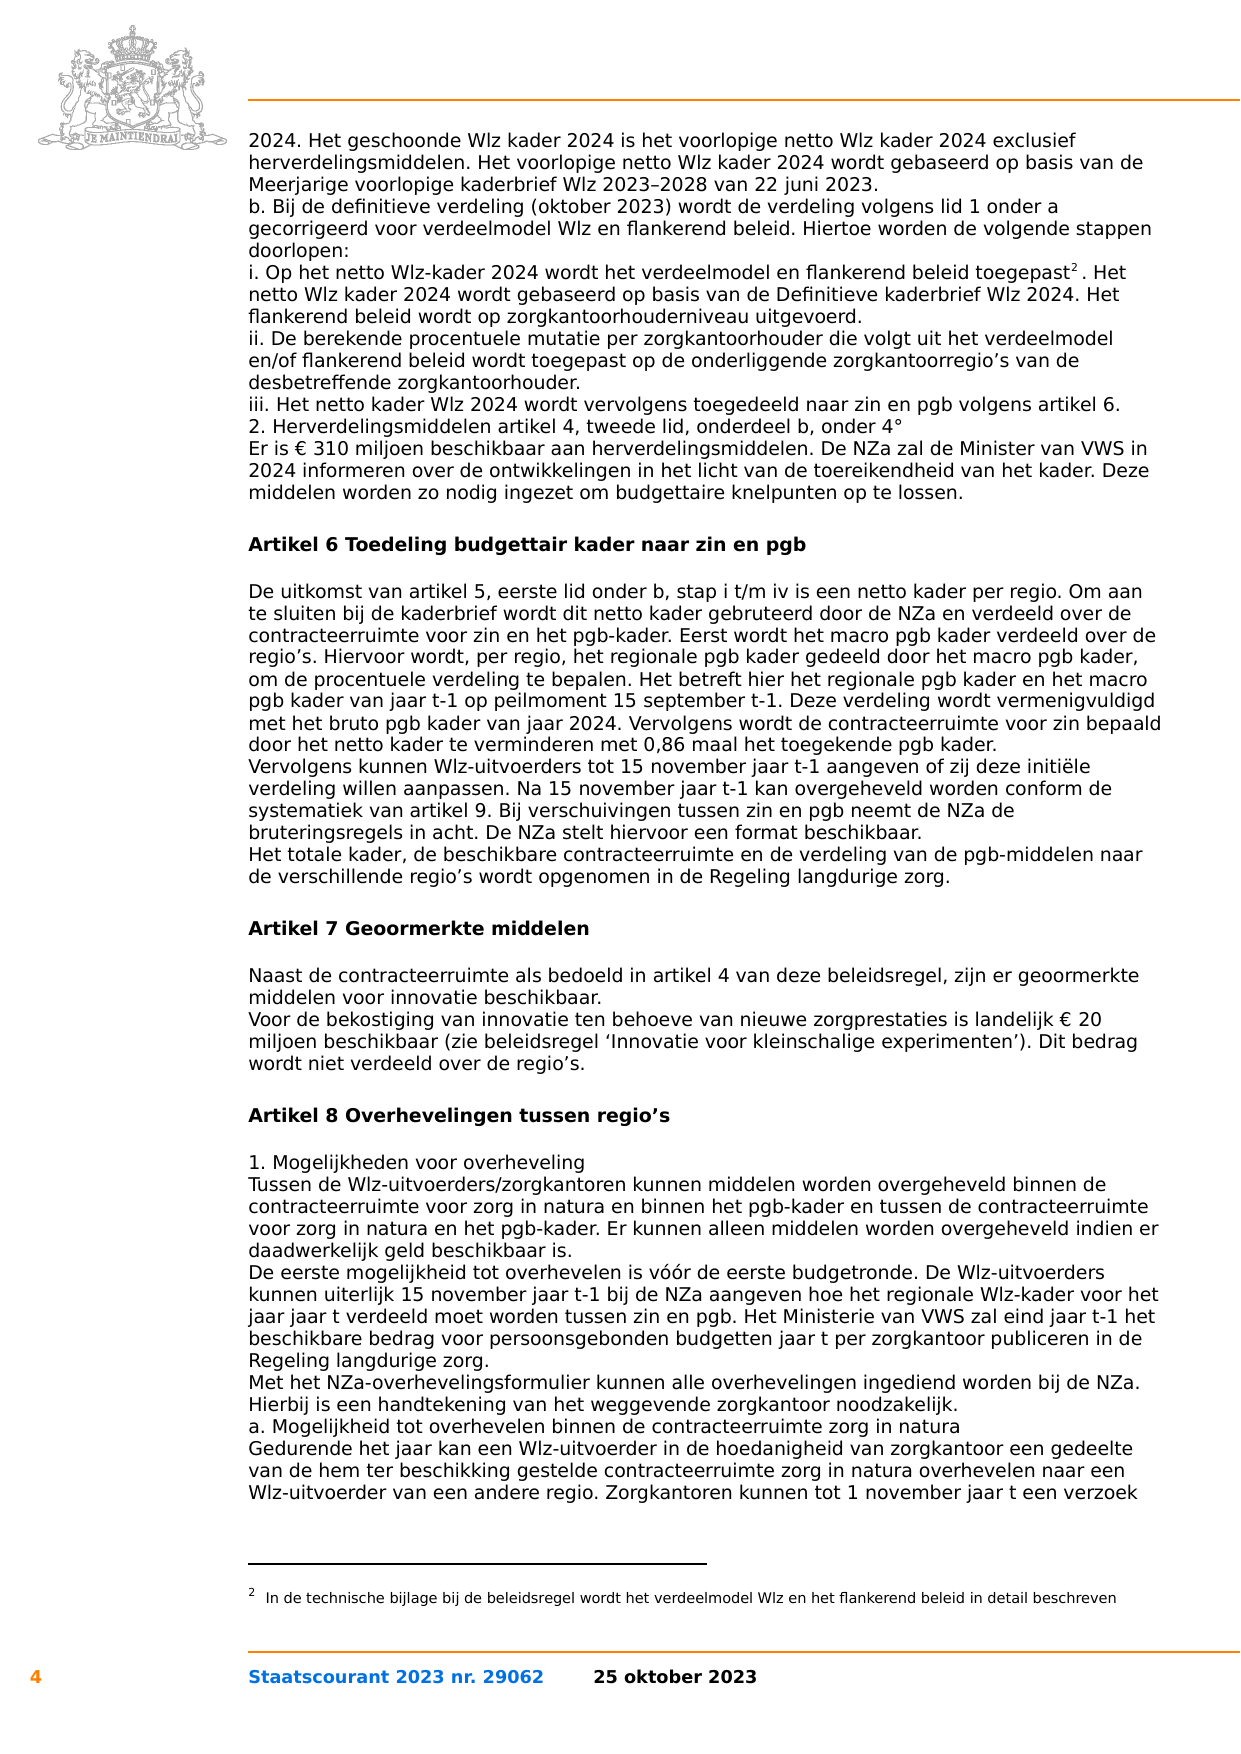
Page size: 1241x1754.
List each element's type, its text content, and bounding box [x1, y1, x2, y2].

text 2. Herverdelingsmiddelen artikel 4, tweede lid, onderdeel b, onder 4° [248, 416, 1163, 438]
text Met het NZa-overhevelingsformulier kunnen alle overhevelingen ingediend worden bij de NZa. Hierbij is een handtekening van het weggevende zorgkantoor noodzakelijk. [248, 1372, 1163, 1416]
text Het totale kader, de beschikbare contracteerruimte en de verdeling van de pgb-middelen naar de verschillende regio’s wordt opgenomen in de Regeling langdurige zorg. [248, 844, 1163, 888]
picture [38, 25, 227, 150]
text De uitkomst van artikel 5, eerste lid onder b, stap i t/m iv is een netto kader per regio. Om aan te sluiten bij de kaderbrief wordt dit netto kader gebruteerd door de NZa en verdeeld over de contracteerruimte voor zin en het pgb-kader. Eerst wordt het macro pgb kader verdeeld over de regio’s. Hiervoor wordt, per regio, het regionale pgb kader gedeeld door het macro pgb kader, om de procentuele verdeling te bepalen. Het betreft hier het regionale pgb kader en het macro pgb kader van jaar t-1 op peilmoment 15 september t-1. Deze verdeling wordt vermenigvuldigd met het bruto pgb kader van jaar 2024. Vervolgens wordt de contracteerruimte voor zin bepaald door het netto kader te verminderen met 0,86 maal het toegekende pgb kader. [248, 581, 1163, 756]
text 2024. Het geschoonde Wlz kader 2024 is het voorlopige netto Wlz kader 2024 exclusief herverdelingsmiddelen. Het voorlopige netto Wlz kader 2024 wordt gebaseerd op basis van de Meerjarige voorlopige kaderbrief Wlz 2023–2028 van 22 juni 2023. [248, 130, 1163, 196]
text Vervolgens kunnen Wlz-uitvoerders tot 15 november jaar t-1 aangeven of zij deze initiële verdeling willen aanpassen. Na 15 november jaar t-1 kan overgeheveld worden conform de systematiek van artikel 9. Bij verschuivingen tussen zin en pgb neemt de NZa de bruteringsregels in acht. De NZa stelt hiervoor een format beschikbaar. [248, 756, 1163, 844]
text iii. Het netto kader Wlz 2024 wordt vervolgens toegedeeld naar zin en pgb volgens artikel 6. [248, 394, 1163, 416]
subtitle Artikel 7 Geoormerkte middelen [248, 918, 1163, 940]
text i. Op het netto Wlz-kader 2024 wordt het verdeelmodel en flankerend beleid toegepast. Het netto Wlz kader 2024 wordt gebaseerd op basis van de Definitieve kaderbrief Wlz 2024. Het flankerend beleid wordt op zorgkantoorhouderniveau uitgevoerd. [248, 262, 1163, 328]
text 1. Mogelijkheden voor overheveling [248, 1152, 1163, 1174]
text ii. De berekende procentuele mutatie per zorgkantoorhouder die volgt uit het verdeelmodel en/of flankerend beleid wordt toegepast op de onderliggende zorgkantoorregio’s van de desbetreffende zorgkantoorhouder. [248, 328, 1163, 394]
text Voor de bekostiging van innovatie ten behoeve van nieuwe zorgprestaties is landelijk € 20 miljoen beschikbaar (zie beleidsregel ‘Innovatie voor kleinschalige experimenten’). Dit bedrag wordt niet verdeeld over de regio’s. [248, 1009, 1163, 1075]
text b. Bij de definitieve verdeling (oktober 2023) wordt de verdeling volgens lid 1 onder a gecorrigeerd voor verdeelmodel Wlz en flankerend beleid. Hiertoe worden de volgende stappen doorlopen: [248, 196, 1163, 262]
text Tussen de Wlz-uitvoerders/zorgkantoren kunnen middelen worden overgeheveld binnen de contracteerruimte voor zorg in natura en binnen het pgb-kader en tussen de contracteerruimte voor zorg in natura en het pgb-kader. Er kunnen alleen middelen worden overgeheveld indien er daadwerkelijk geld beschikbaar is. [248, 1174, 1163, 1262]
text In de technische bijlage bij de beleidsregel wordt het verdeelmodel Wlz en het flankerend beleid in detail beschreven [248, 1586, 1163, 1608]
subtitle Artikel 6 Toedeling budgettair kader naar zin en pgb [248, 533, 1163, 556]
text De eerste mogelijkheid tot overhevelen is vóór de eerste budgetronde. De Wlz-uitvoerders kunnen uiterlijk 15 november jaar t-1 bij de NZa aangeven hoe het regionale Wlz-kader voor het jaar jaar t verdeeld moet worden tussen zin en pgb. Het Ministerie van VWS zal eind jaar t-1 het beschikbare bedrag voor persoonsgebonden budgetten jaar t per zorgkantoor publiceren in de Regeling langdurige zorg. [248, 1262, 1163, 1372]
text Naast de contracteerruimte als bedoeld in artikel 4 van deze beleidsregel, zijn er geoormerkte middelen voor innovatie beschikbaar. [248, 965, 1163, 1009]
text Gedurende het jaar kan een Wlz-uitvoerder in de hoedanigheid van zorgkantoor een gedeelte van de hem ter beschikking gestelde contracteerruimte zorg in natura overhevelen naar een Wlz-uitvoerder van een andere regio. Zorgkantoren kunnen tot 1 november jaar t een verzoek [248, 1438, 1163, 1504]
text a. Mogelijkheid tot overhevelen binnen de contracteerruimte zorg in natura [248, 1416, 1163, 1438]
subtitle Artikel 8 Overhevelingen tussen regio’s [248, 1105, 1163, 1127]
text Er is € 310 miljoen beschikbaar aan herverdelingsmiddelen. De NZa zal de Minister van VWS in 2024 informeren over de ontwikkelingen in het licht van de toereikendheid van het kader. Deze middelen worden zo nodig ingezet om budgettaire knelpunten op te lossen. [248, 438, 1163, 503]
